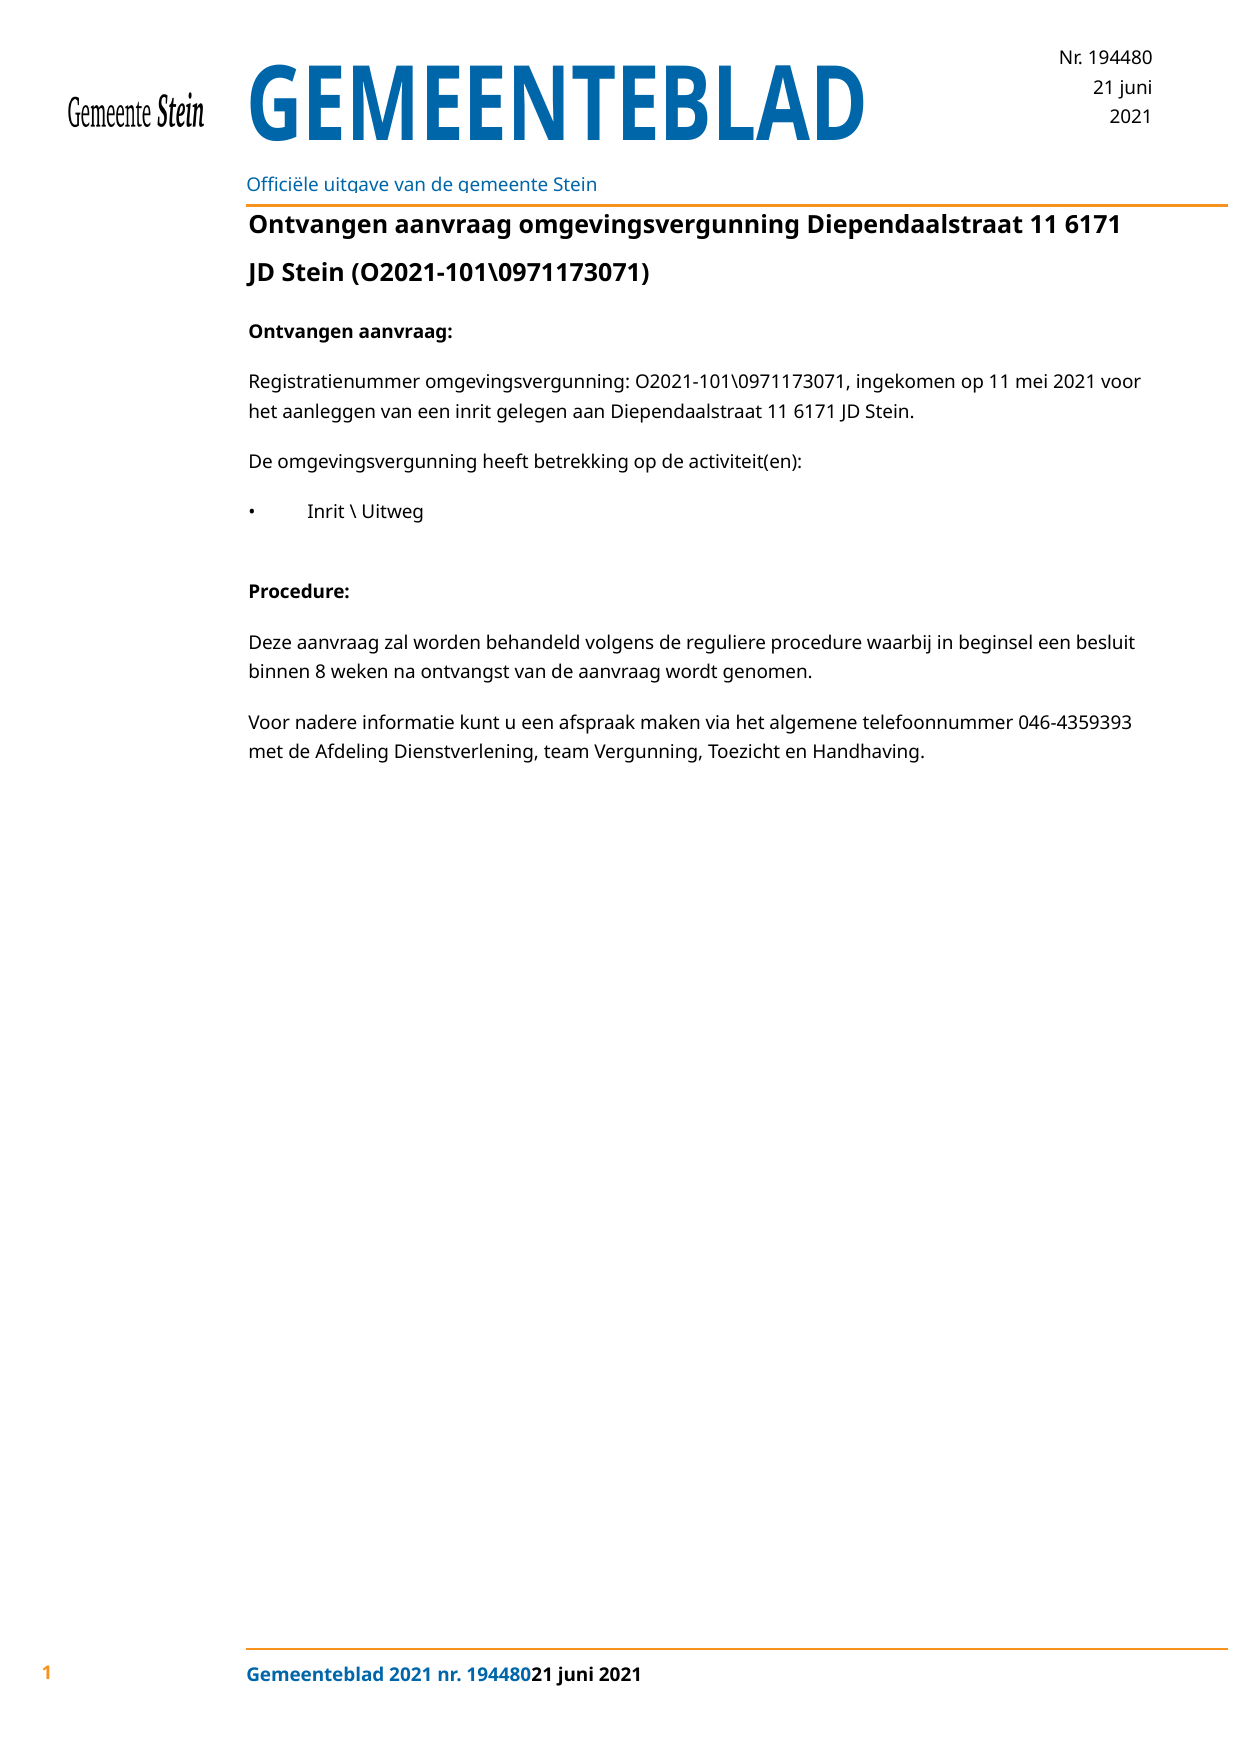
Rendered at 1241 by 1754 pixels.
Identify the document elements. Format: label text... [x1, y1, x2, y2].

text Procedure: [248, 579, 1152, 604]
text De omgevingsvergunning heeft betrekking op de activiteit(en): [248, 448, 1152, 474]
text Ontvangen aanvraag omgevingsvergunning Diependaalstraat 11 6171 JD Stein (O2021-101\0971173071) [248, 207, 1152, 288]
text Ontvangen aanvraag: [248, 318, 1152, 344]
text Deze aanvraag zal worden behandeld volgens de reguliere procedure waarbij in beginsel een besluit binnen 8 weken na ontvangst van de aanvraag wordt genomen. [248, 629, 1152, 684]
list Inrit \ Uitweg [248, 499, 1152, 524]
text Voor nadere informatie kunt u een afspraak maken via het algemene telefoonnummer 046-4359393 met de Afdeling Dienstverlening, team Vergunning, Toezicht en Handhaving. [248, 709, 1152, 764]
text Registratienummer omgevingsvergunning: O2021-101\0971173071, ingekomen op 11 mei 2021 voor het aanleggen van een inrit gelegen aan Diependaalstraat 11 6171 JD Stein. [248, 368, 1152, 424]
picture [41, 47, 231, 172]
